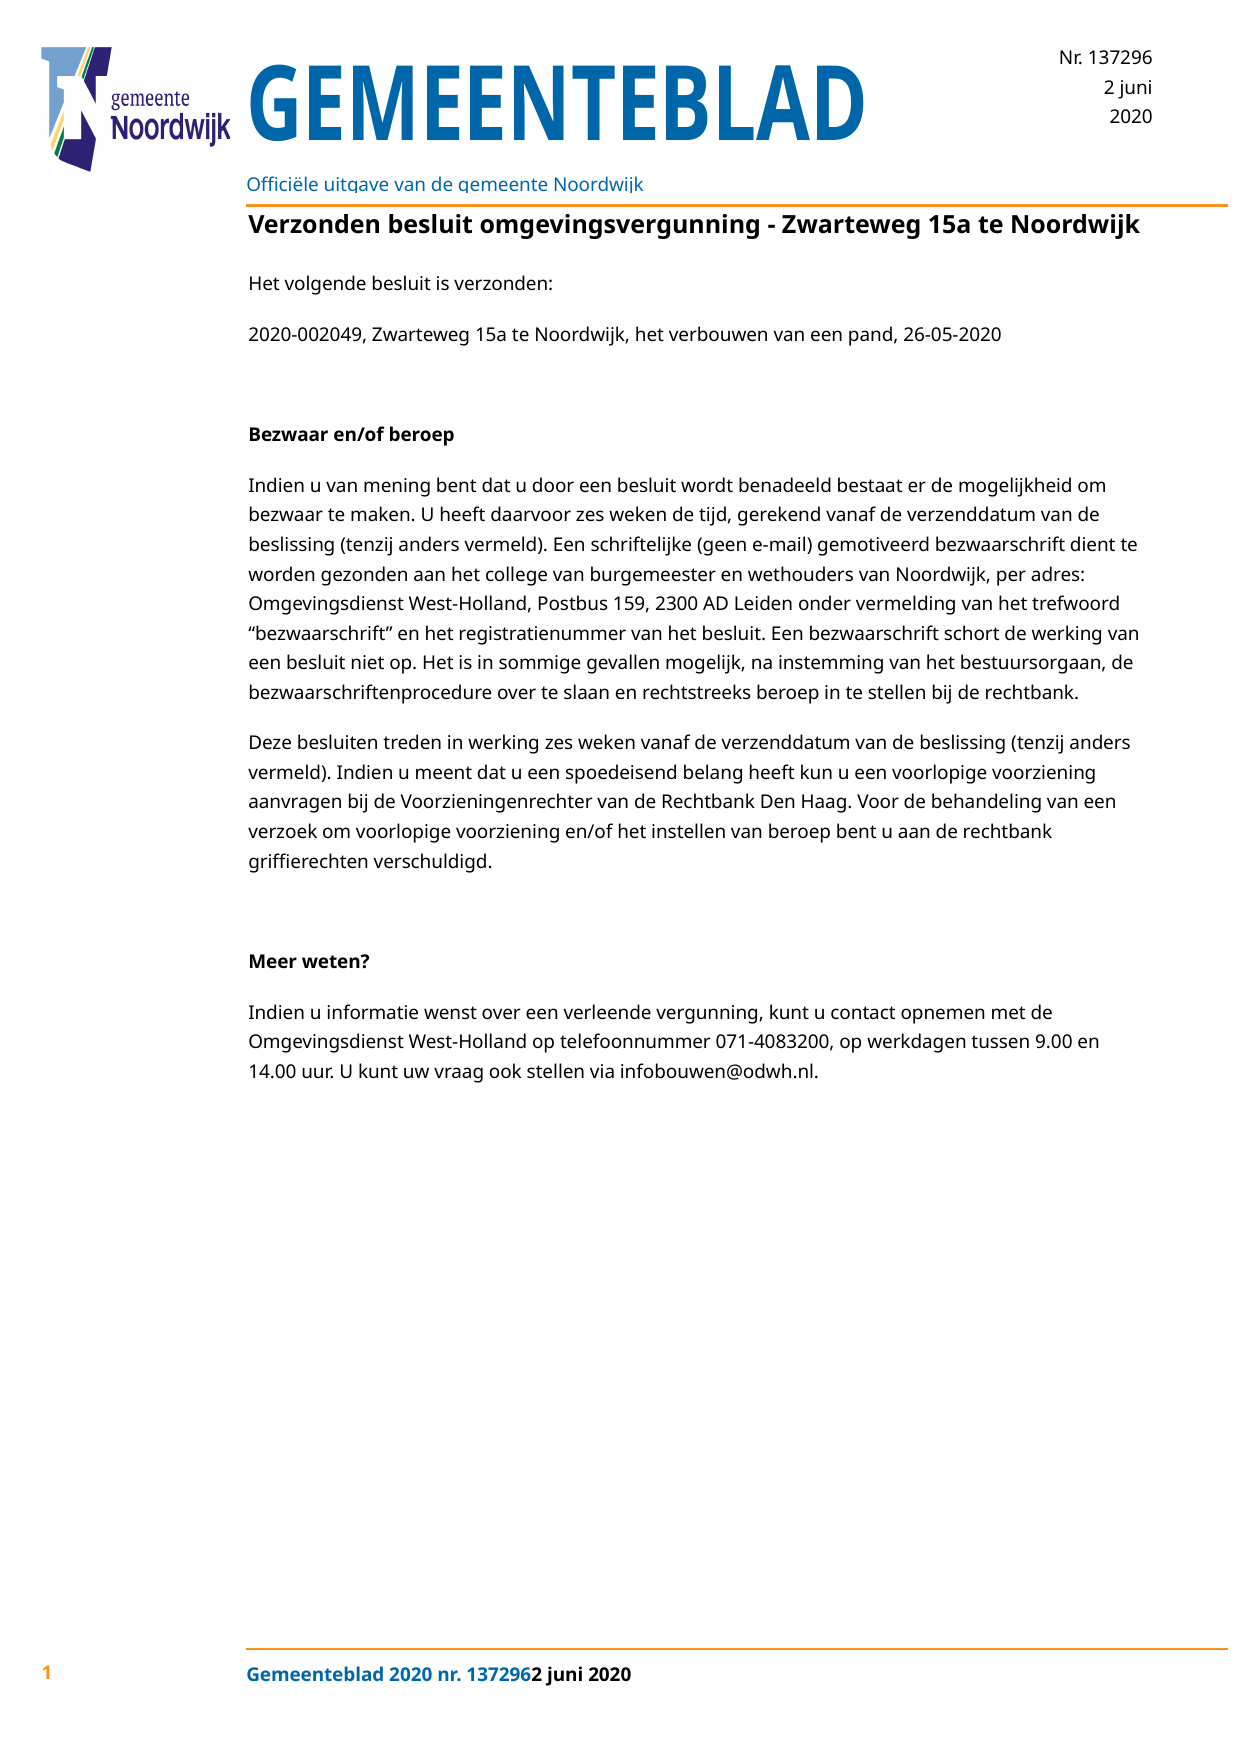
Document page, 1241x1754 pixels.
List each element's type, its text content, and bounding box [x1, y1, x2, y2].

text 2020-002049, Zwarteweg 15a te Noordwijk, het verbouwen van een pand, 26-05-2020 [248, 321, 1152, 346]
picture [41, 47, 231, 172]
text Verzonden besluit omgevingsvergunning - Zwarteweg 15a te Noordwijk [248, 207, 1152, 241]
text Indien u informatie wenst over een verleende vergunning, kunt u contact opnemen met de Omgevingsdienst West-Holland op telefoonnummer 071-4083200, op werkdagen tussen 9.00 en 14.00 uur. U kunt uw vraag ook stellen via infobouwen@odwh.nl. [248, 999, 1152, 1084]
text Bezwaar en/of beroep [248, 422, 1152, 447]
text Deze besluiten treden in werking zes weken vanaf de verzenddatum van de beslissing (tenzij anders vermeld). Indien u meent dat u een spoedeisend belang heeft kun u een voorlopige voorziening aanvragen bij de Voorzieningenrechter van de Rechtbank Den Haag. Voor de behandeling van een verzoek om voorlopige voorziening en/of het instellen van beroep bent u aan de rechtbank griffierechten verschuldigd. [248, 729, 1152, 873]
text Indien u van mening bent dat u door een besluit wordt benadeeld bestaat er de mogelijkheid om bezwaar te maken. U heeft daarvoor zes weken de tijd, gerekend vanaf de verzenddatum van de beslissing (tenzij anders vermeld). Een schriftelijke (geen e-mail) gemotiveerd bezwaarschrift dient te worden gezonden aan het college van burgemeester en wethouders van Noordwijk, per adres: Omgevingsdienst West-Holland, Postbus 159, 2300 AD Leiden onder vermelding van het trefwoord “bezwaarschrift” en het registratienummer van het besluit. Een bezwaarschrift schort de werking van een besluit niet op. Het is in sommige gevallen mogelijk, na instemming van het bestuursorgaan, de bezwaarschriftenprocedure over te slaan en rechtstreeks beroep in te stellen bij de rechtbank. [248, 472, 1152, 705]
text Het volgende besluit is verzonden: [248, 270, 1152, 296]
text Meer weten? [248, 949, 1152, 974]
